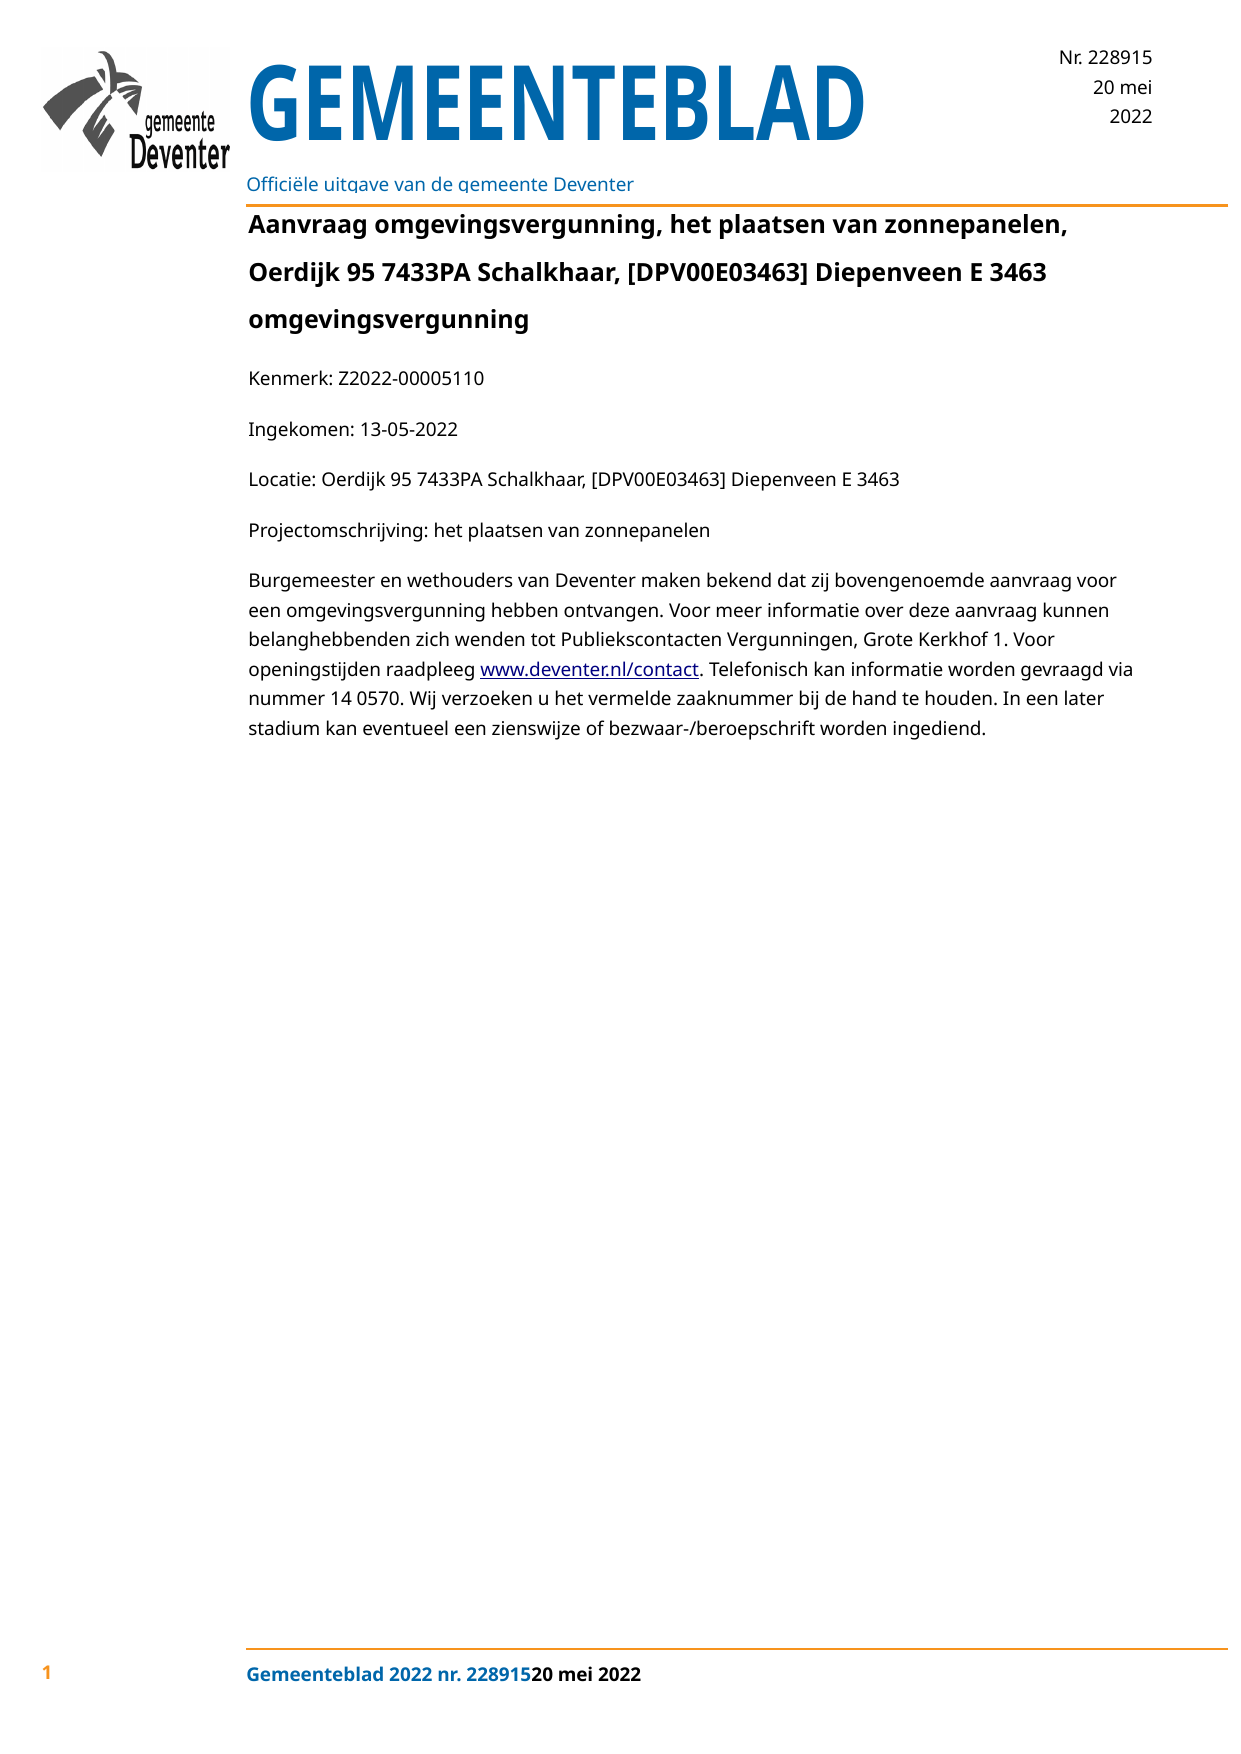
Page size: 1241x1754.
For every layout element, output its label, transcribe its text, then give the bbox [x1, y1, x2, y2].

text Locatie: Oerdijk 95 7433PA Schalkhaar, [DPV00E03463] Diepenveen E 3463 [248, 466, 1152, 492]
text Projectomschrijving: het plaatsen van zonnepanelen [248, 517, 1152, 542]
text Ingekomen: 13-05-2022 [248, 416, 1152, 442]
text Kenmerk: Z2022-00005110 [248, 366, 1152, 391]
text Burgemeester en wethouders van Deventer maken bekend dat zij bovengenoemde aanvraag voor een omgevingsvergunning hebben ontvangen. Voor meer informatie over deze aanvraag kunnen belanghebbenden zich wenden tot Publiekscontacten Vergunningen, Grote Kerkhof 1. Voor openingstijden raadpleeg www.deventer.nl/contact. Telefonisch kan informatie worden gevraagd via nummer 14 0570. Wij verzoeken u het vermelde zaaknummer bij de hand te houden. In een later stadium kan eventueel een zienswijze of bezwaar-/beroepschrift worden ingediend. [248, 567, 1152, 741]
text Aanvraag omgevingsvergunning, het plaatsen van zonnepanelen, Oerdijk 95 7433PA Schalkhaar, [DPV00E03463] Diepenveen E 3463 omgevingsvergunning [248, 207, 1152, 336]
picture [41, 47, 231, 172]
